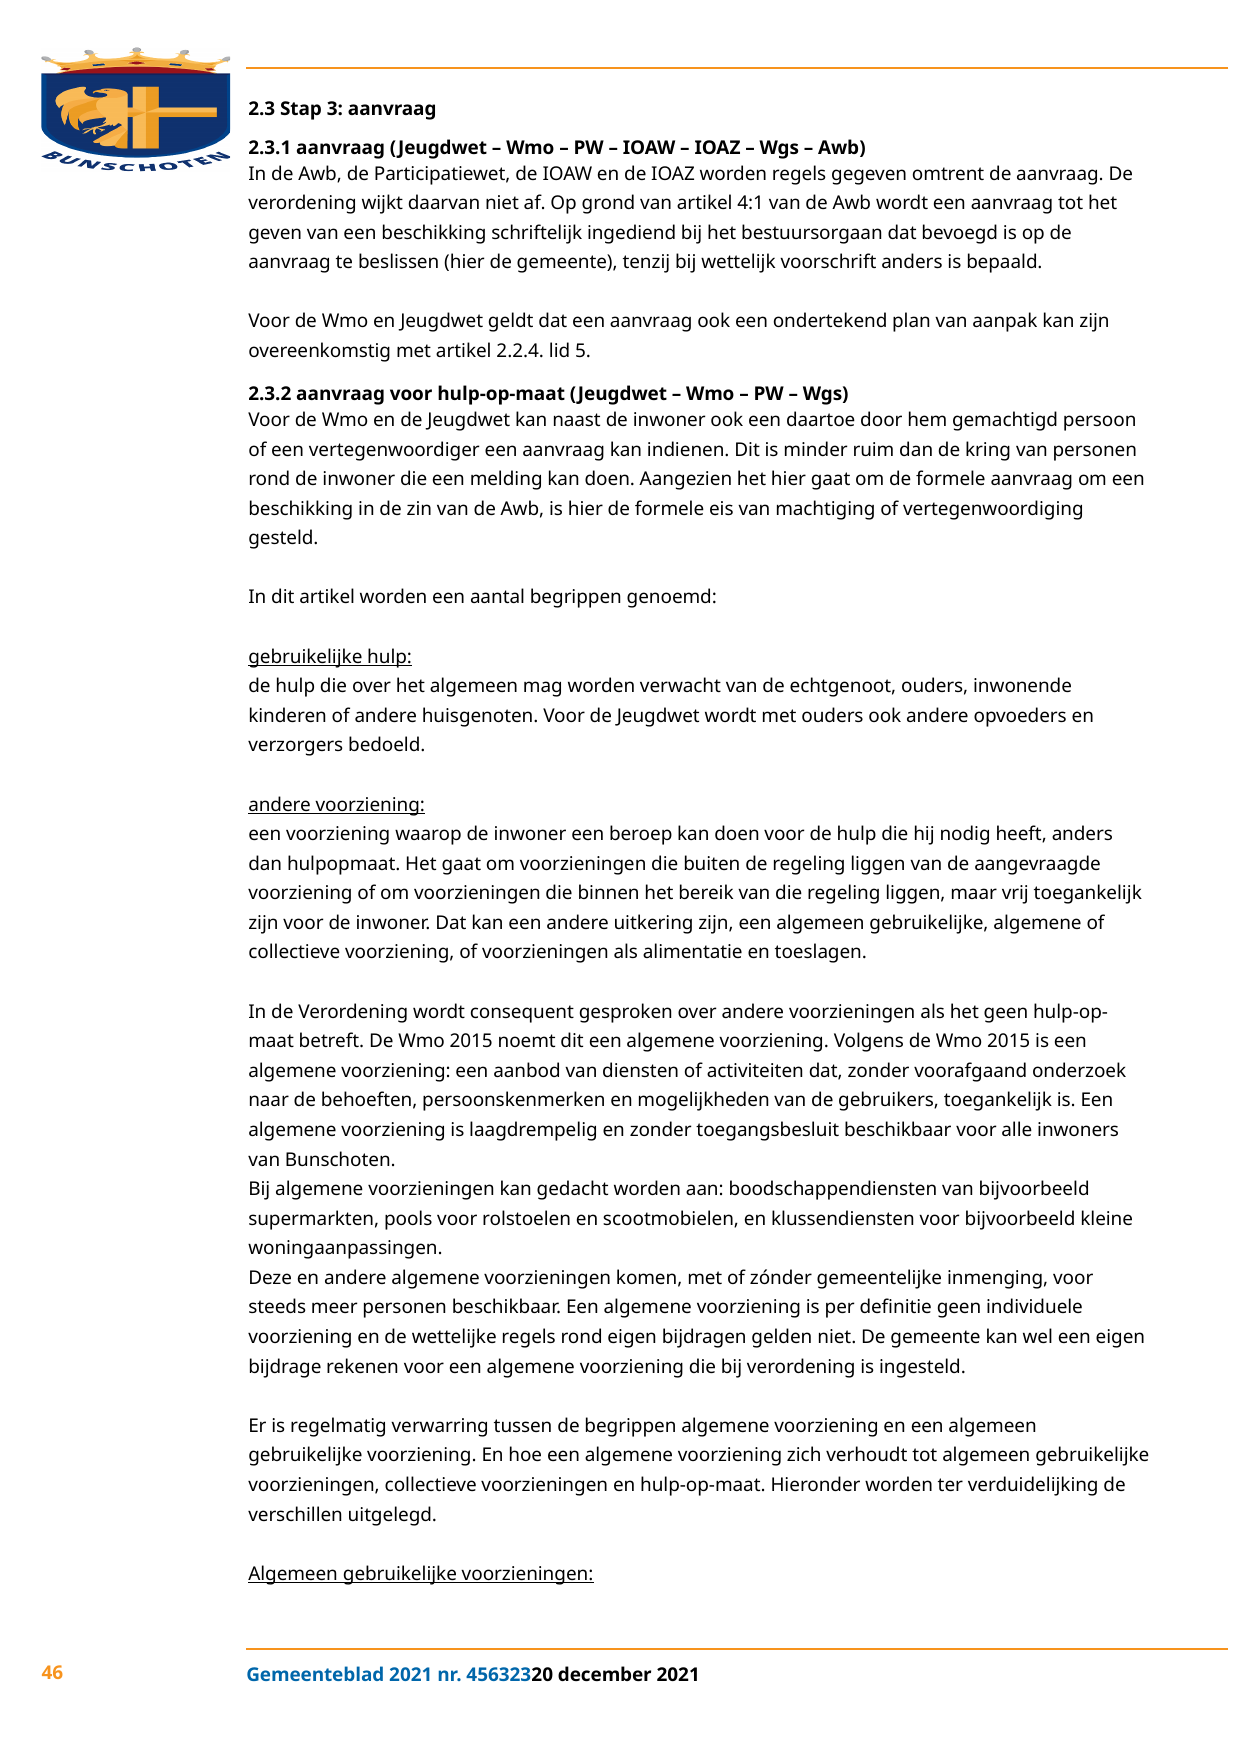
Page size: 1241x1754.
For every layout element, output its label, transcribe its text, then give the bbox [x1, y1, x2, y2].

text In de Awb, de Participatiewet, de IOAW en de IOAZ worden regels gegeven omtrent de aanvraag. De verordening wijkt daarvan niet af. Op grond van artikel 4:1 van de Awb wordt een aanvraag tot het geven van een beschikking schriftelijk ingediend bij het bestuursorgaan dat bevoegd is op de aanvraag te beslissen (hier de gemeente), tenzij bij wettelijk voorschrift anders is bepaald. [248, 160, 1152, 274]
text Algemeen gebruikelijke voorzieningen: [248, 1560, 1152, 1586]
text Deze en andere algemene voorzieningen komen, met of zónder gemeentelijke inmenging, voor steeds meer personen beschikbaar. Een algemene voorziening is per definitie geen individuele voorziening en de wettelijke regels rond eigen bijdragen gelden niet. De gemeente kan wel een eigen bijdrage rekenen voor een algemene voorziening die bij verordening is ingesteld. [248, 1264, 1152, 1378]
text 2.3.2 aanvraag voor hulp-op-maat (Jeugdwet – Wmo – PW – Wgs) [248, 380, 1152, 406]
picture [41, 47, 231, 172]
text Er is regelmatig verwarring tussen de begrippen algemene voorziening en een algemeen gebruikelijke voorziening. En hoe een algemene voorziening zich verhoudt tot algemeen gebruikelijke voorzieningen, collectieve voorzieningen en hulp-op-maat. Hieronder worden ter verduidelijking de verschillen uitgelegd. [248, 1412, 1152, 1526]
text 2.3.1 aanvraag (Jeugdwet – Wmo – PW – IOAW – IOAZ – Wgs – Awb) [248, 134, 1152, 160]
text Voor de Wmo en de Jeugdwet kan naast de inwoner ook een daartoe door hem gemachtigd persoon of een vertegenwoordiger een aanvraag kan indienen. Dit is minder ruim dan de kring van personen rond de inwoner die een melding kan doen. Aangezien het hier gaat om de formele aanvraag om een beschikking in de zin van de Awb, is hier de formele eis van machtiging of vertegenwoordiging gesteld. [248, 406, 1152, 550]
text In de Verordening wordt consequent gesproken over andere voorzieningen als het geen hulp-op-maat betreft. De Wmo 2015 noemt dit een algemene voorziening. Volgens de Wmo 2015 is een algemene voorziening: een aanbod van diensten of activiteiten dat, zonder voorafgaand onderzoek naar de behoeften, persoonskenmerken en mogelijkheden van de gebruikers, toegankelijk is. Een algemene voorziening is laagdrempelig en zonder toegangsbesluit beschikbaar voor alle inwoners van Bunschoten. [248, 998, 1152, 1171]
text Bij algemene voorzieningen kan gedacht worden aan: boodschappendiensten van bijvoorbeeld supermarkten, pools voor rolstoelen en scootmobielen, en klussendiensten voor bijvoorbeeld kleine woningaanpassingen. [248, 1175, 1152, 1260]
text Voor de Wmo en Jeugdwet geldt dat een aanvraag ook een ondertekend plan van aanpak kan zijn overeenkomstig met artikel 2.2.4. lid 5. [248, 308, 1152, 363]
text andere voorziening: [248, 791, 1152, 816]
text een voorziening waarop de inwoner een beroep kan doen voor de hulp die hij nodig heeft, anders dan hulp­op­maat. Het gaat om voorzieningen die buiten de regeling liggen van de aangevraagde voorziening of om voorzieningen die binnen het bereik van die regeling liggen, maar vrij toegankelijk zijn voor de inwoner. Dat kan een andere uitkering zijn, een algemeen gebruikelijke, algemene of collectieve voorziening, of voorzieningen als alimentatie en toeslagen. [248, 820, 1152, 964]
text gebruikelijke hulp: [248, 643, 1152, 668]
text de hulp die over het algemeen mag worden verwacht van de echtgenoot, ouders, inwonende kinderen of andere huisgenoten. Voor de Jeugdwet wordt met ouders ook andere opvoeders en verzorgers bedoeld. [248, 672, 1152, 757]
text 2.3 Stap 3: aanvraag [248, 95, 1152, 121]
text In dit artikel worden een aantal begrippen genoemd: [248, 584, 1152, 609]
